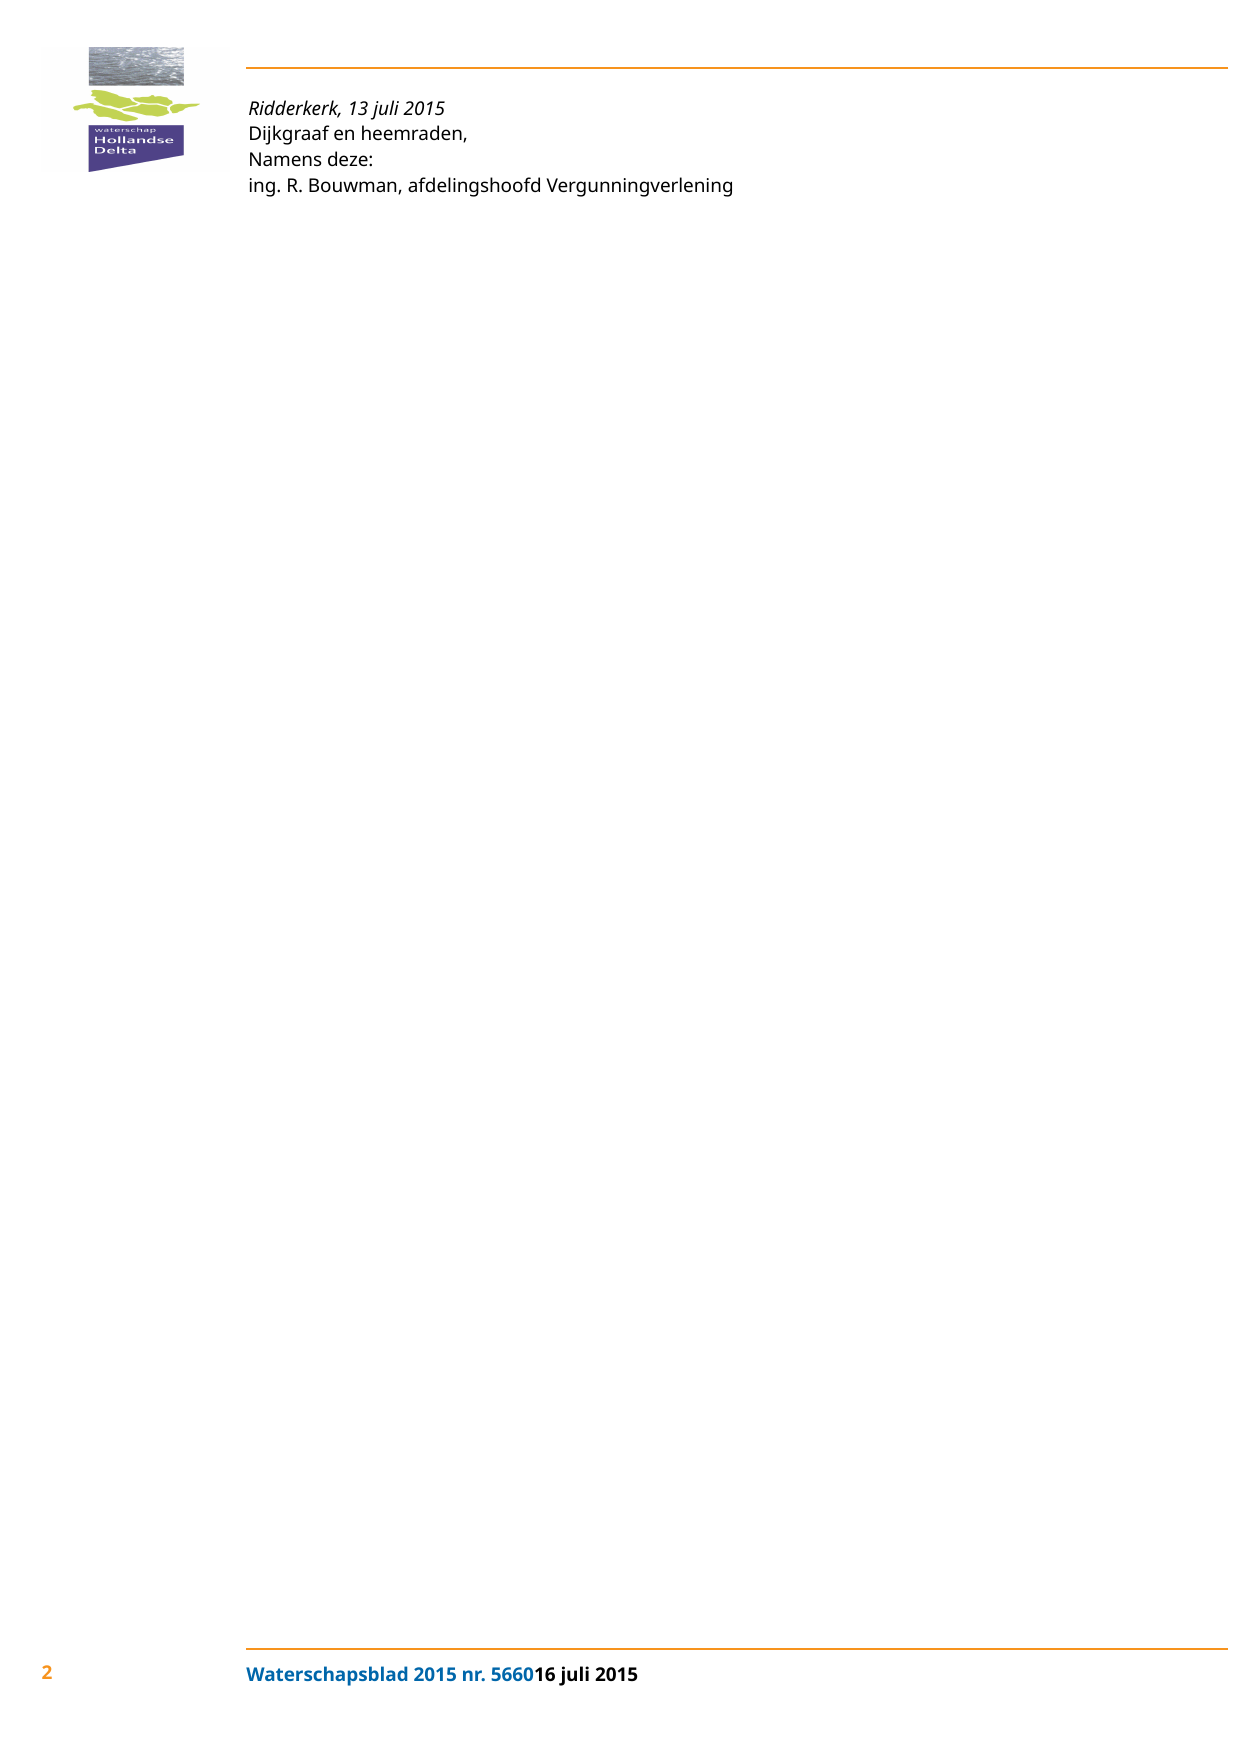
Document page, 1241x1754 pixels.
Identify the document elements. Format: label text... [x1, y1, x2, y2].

picture [41, 47, 231, 172]
text Namens deze: [248, 146, 1152, 172]
text Ridderkerk, 13 juli 2015 [248, 95, 1152, 121]
text ing. R. Bouwman, afdelingshoofd Vergunningverlening [248, 172, 1152, 198]
text Dijkgraaf en heemraden, [248, 121, 1152, 146]
